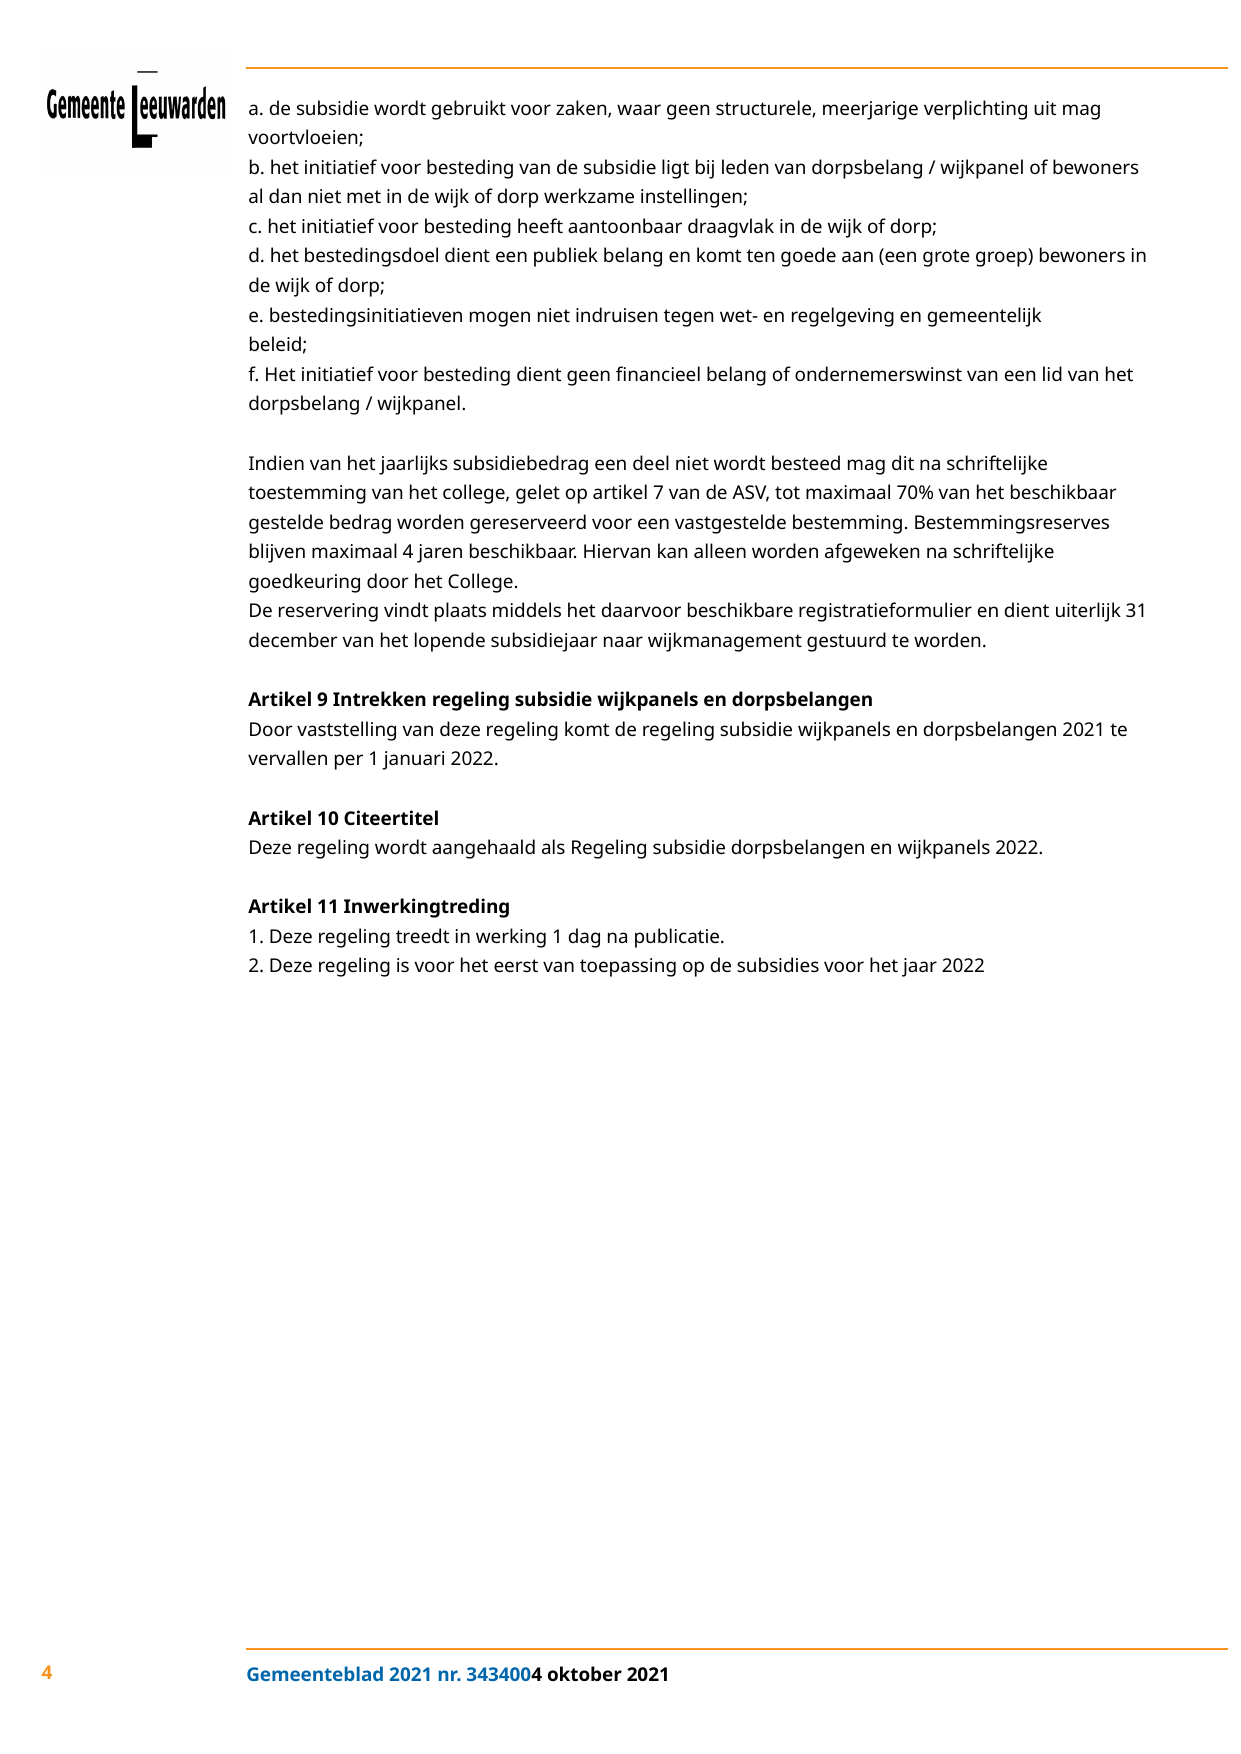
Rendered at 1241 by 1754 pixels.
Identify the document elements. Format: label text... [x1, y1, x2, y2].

text Deze regeling wordt aangehaald als Regeling subsidie dorpsbelangen en wijkpanels 2022. [248, 834, 1152, 860]
text beleid; [248, 331, 1152, 357]
text Artikel 11 Inwerkingtreding [248, 893, 1152, 919]
text De reservering vindt plaats middels het daarvoor beschikbare registratieformulier en dient uiterlijk 31 december van het lopende subsidiejaar naar wijkmanagement gestuurd te worden. [248, 598, 1152, 653]
text Door vaststelling van deze regeling komt de regeling subsidie wijkpanels en dorpsbelangen 2021 te vervallen per 1 januari 2022. [248, 716, 1152, 771]
text e. bestedingsinitiatieven mogen niet indruisen tegen wet- en regelgeving en gemeentelijk [248, 302, 1152, 328]
text Indien van het jaarlijks subsidiebedrag een deel niet wordt besteed mag dit na schriftelijke toestemming van het college, gelet op artikel 7 van de ASV, tot maximaal 70% van het beschikbaar gestelde bedrag worden gereserveerd voor een vastgestelde bestemming. Bestemmingsreserves blijven maximaal 4 jaren beschikbaar. Hiervan kan alleen worden afgeweken na schriftelijke goedkeuring door het College. [248, 450, 1152, 594]
text d. het bestedingsdoel dient een publiek belang en komt ten goede aan (een grote groep) bewoners in de wijk of dorp; [248, 243, 1152, 298]
text 1. Deze regeling treedt in werking 1 dag na publicatie. [248, 923, 1152, 949]
text Artikel 10 Citeertitel [248, 805, 1152, 831]
text b. het initiatief voor besteding van de subsidie ligt bij leden van dorpsbelang / wijkpanel of bewoners al dan niet met in de wijk of dorp werkzame instellingen; [248, 154, 1152, 209]
text a. de subsidie wordt gebruikt voor zaken, waar geen structurele, meerjarige verplichting uit mag voortvloeien; [248, 95, 1152, 150]
text f. Het initiatief voor besteding dient geen financieel belang of ondernemerswinst van een lid van het dorpsbelang / wijkpanel. [248, 361, 1152, 416]
text 2. Deze regeling is voor het eerst van toepassing op de subsidies voor het jaar 2022 [248, 953, 1152, 978]
picture [41, 47, 231, 172]
text c. het initiatief voor besteding heeft aantoonbaar draagvlak in de wijk of dorp; [248, 213, 1152, 239]
text Artikel 9 Intrekken regeling subsidie wijkpanels en dorpsbelangen [248, 686, 1152, 712]
